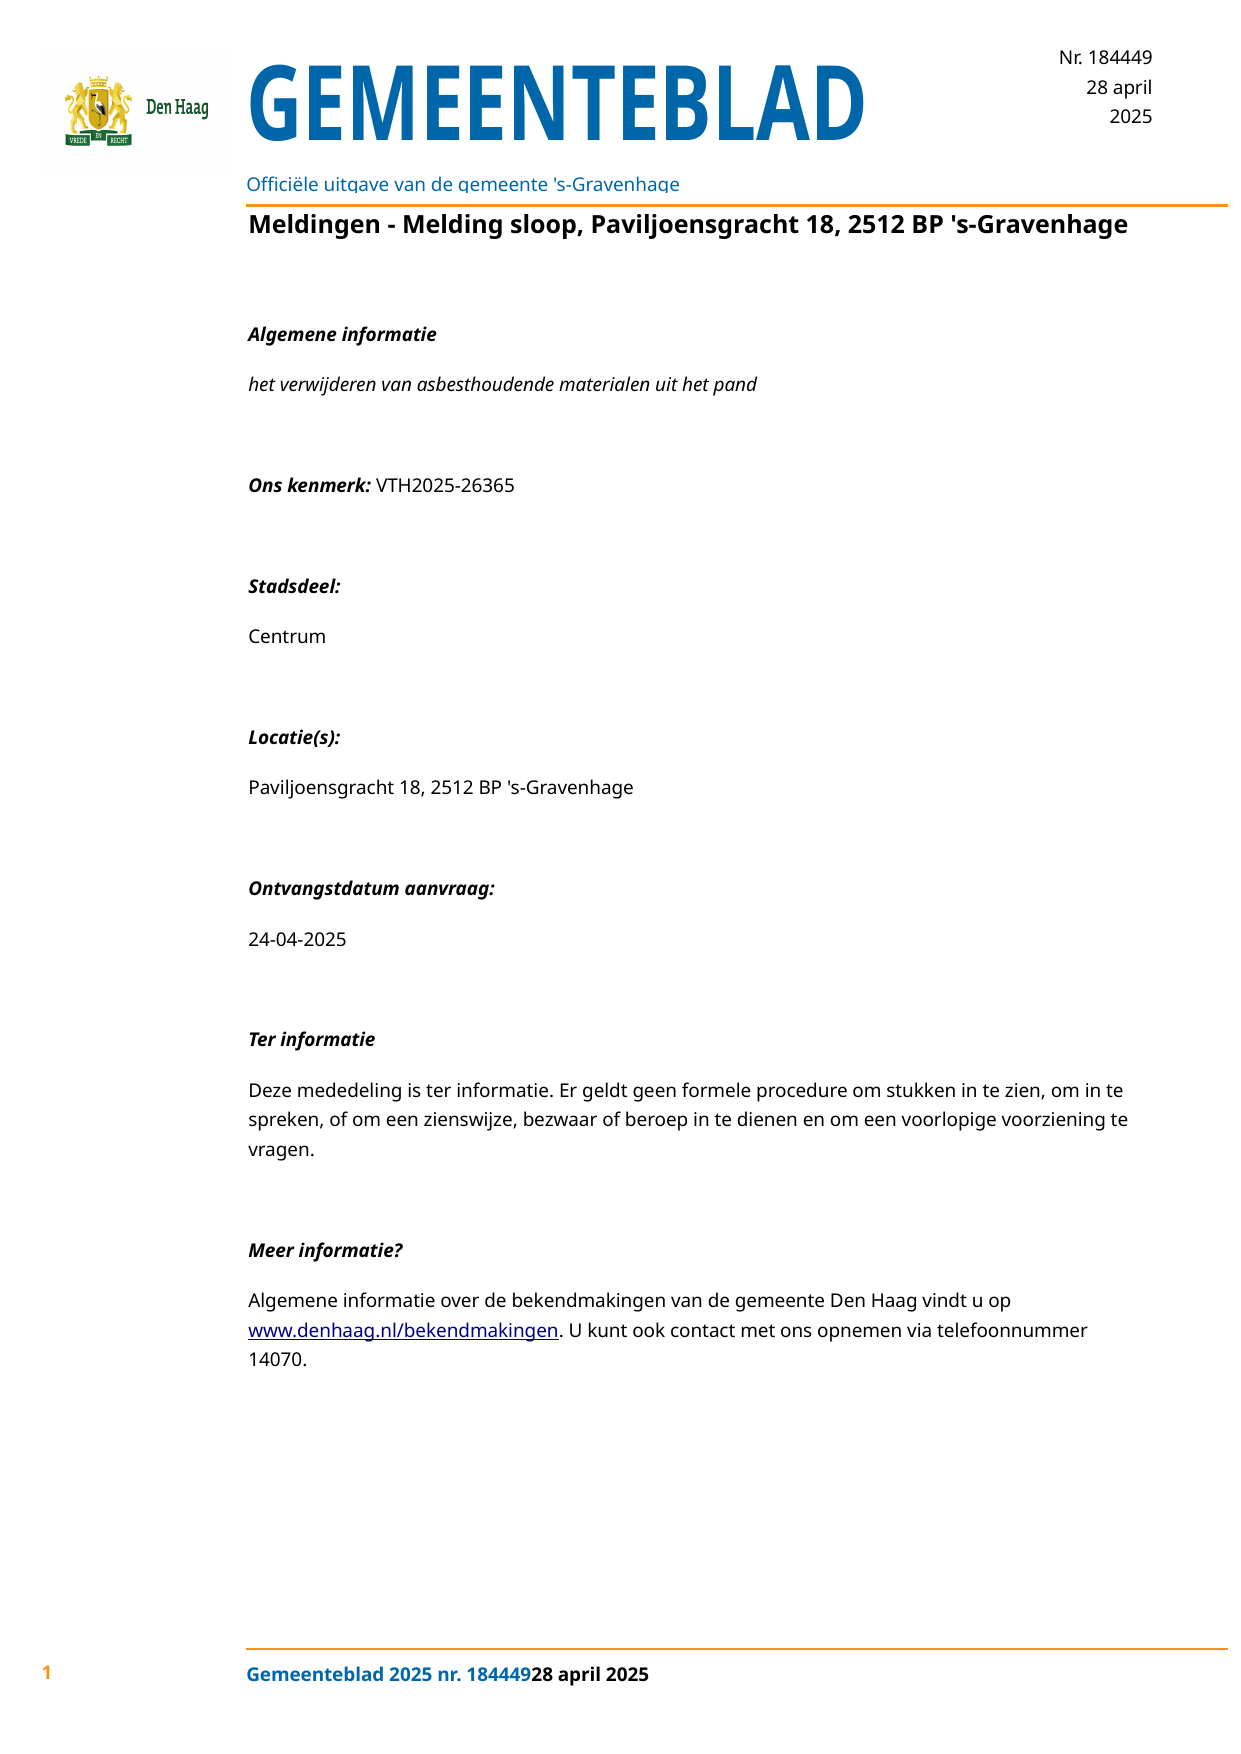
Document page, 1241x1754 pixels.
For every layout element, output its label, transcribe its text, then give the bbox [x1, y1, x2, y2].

text Centrum [248, 623, 1152, 649]
text Meldingen - Melding sloop, Paviljoensgracht 18, 2512 BP 's-Gravenhage [248, 207, 1152, 241]
text Paviljoensgracht 18, 2512 BP 's-Gravenhage [248, 774, 1152, 800]
text Locatie(s): [248, 724, 1152, 750]
text Algemene informatie over de bekendmakingen van de gemeente Den Haag vindt u op www.denhaag.nl/bekendmakingen. U kunt ook contact met ons opnemen via telefoonnummer 14070. [248, 1287, 1152, 1372]
text Algemene informatie [248, 321, 1152, 346]
text Deze mededeling is ter informatie. Er geldt geen formele procedure om stukken in te zien, om in te spreken, of om een zienswijze, bezwaar of beroep in te dienen en om een voorlopige voorziening te vragen. [248, 1077, 1152, 1162]
text Stadsdeel: [248, 573, 1152, 598]
picture [41, 47, 231, 172]
text Ontvangstdatum aanvraag: [248, 875, 1152, 901]
text het verwijderen van asbesthoudende materialen uit het pand [248, 371, 1152, 397]
text Ter informatie [248, 1027, 1152, 1052]
text Meer informatie? [248, 1237, 1152, 1263]
text 24-04-2025 [248, 926, 1152, 951]
text Ons kenmerk: VTH2025-26365 [248, 472, 1152, 498]
